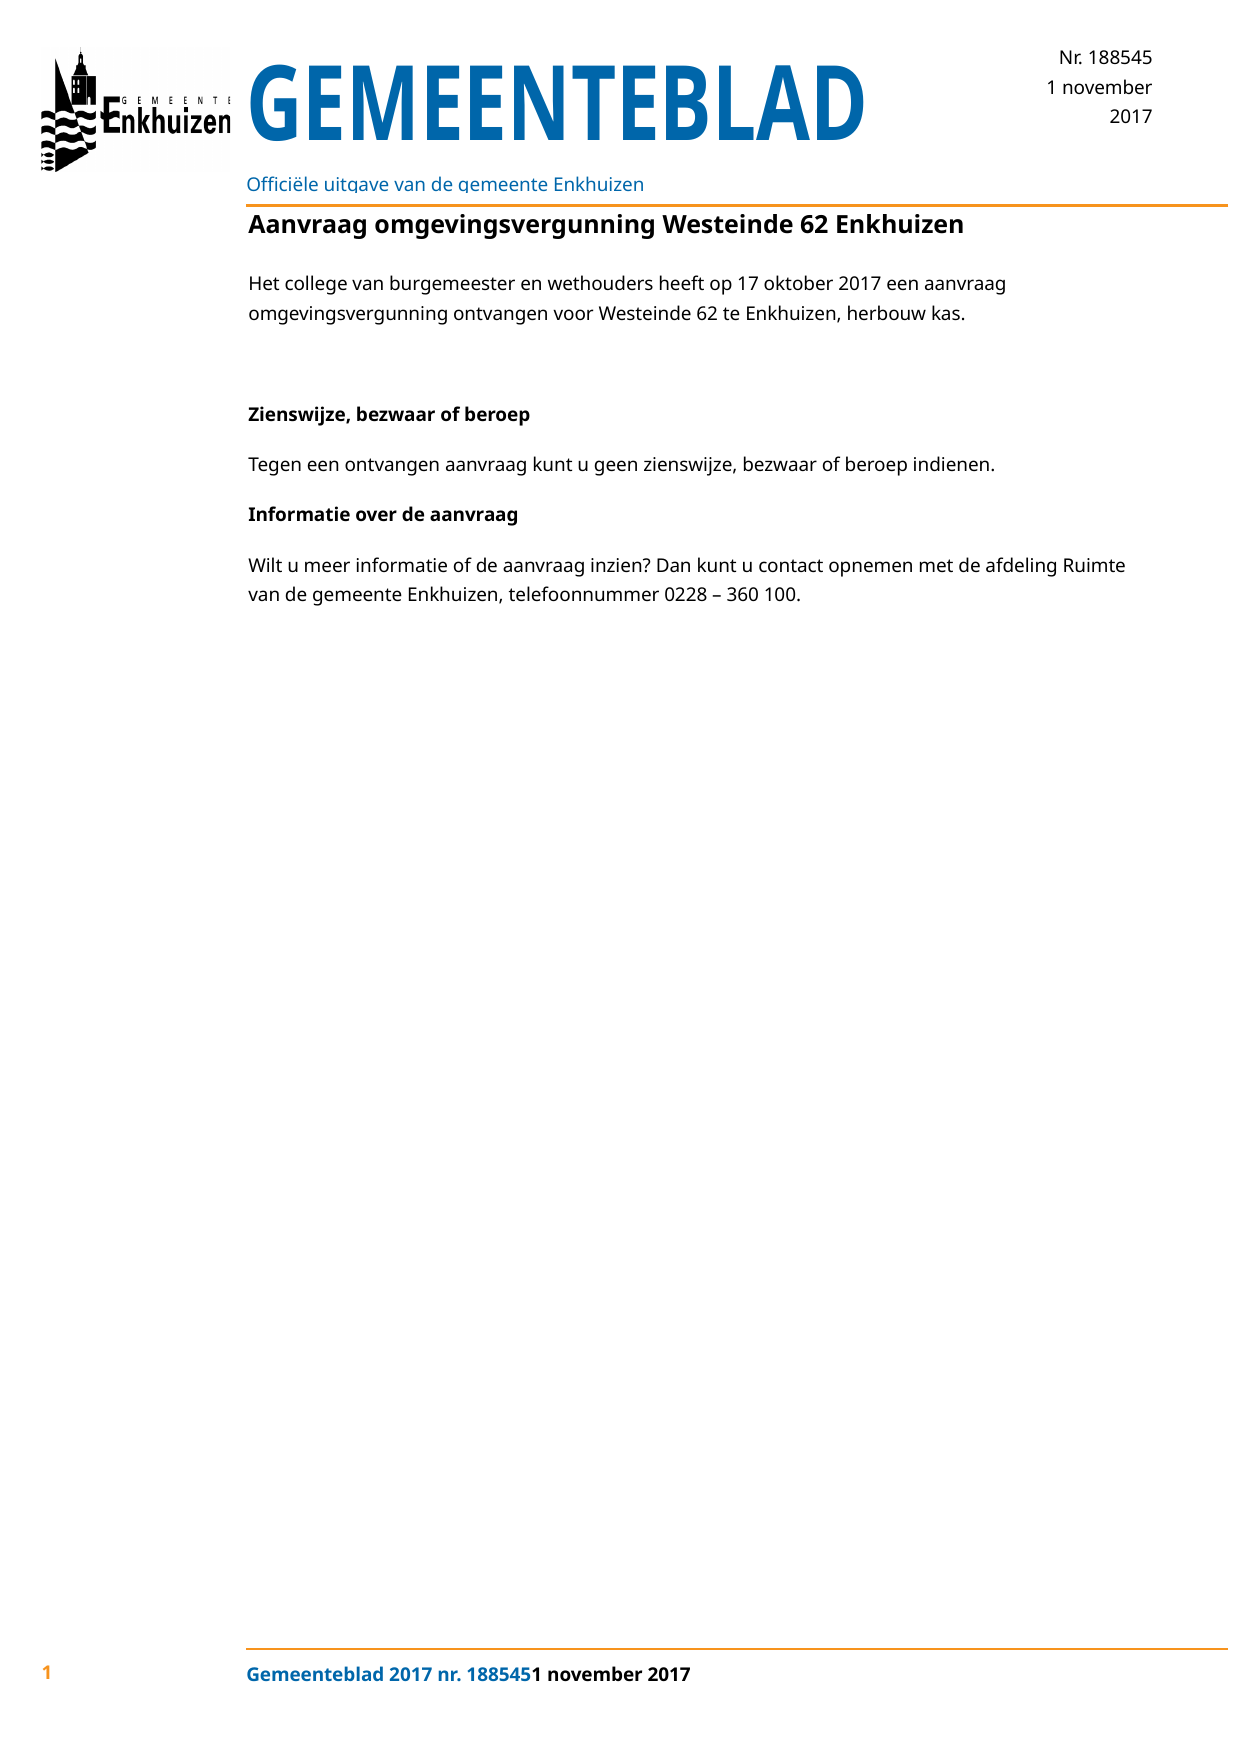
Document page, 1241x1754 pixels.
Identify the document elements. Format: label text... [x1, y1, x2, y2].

text Zienswijze, bezwaar of beroep [248, 401, 1152, 426]
text Informatie over de aanvraag [248, 502, 1152, 527]
text Tegen een ontvangen aanvraag kunt u geen zienswijze, bezwaar of beroep indienen. [248, 451, 1152, 477]
text Aanvraag omgevingsvergunning Westeinde 62 Enkhuizen [248, 207, 1152, 241]
picture [41, 47, 231, 172]
text Wilt u meer informatie of de aanvraag inzien? Dan kunt u contact opnemen met de afdeling Ruimte van de gemeente Enkhuizen, telefoonnummer 0228 – 360 100. [248, 552, 1152, 607]
text Het college van burgemeester en wethouders heeft op 17 oktober 2017 een aanvraag omgevingsvergunning ontvangen voor Westeinde 62 te Enkhuizen, herbouw kas. [248, 270, 1152, 326]
